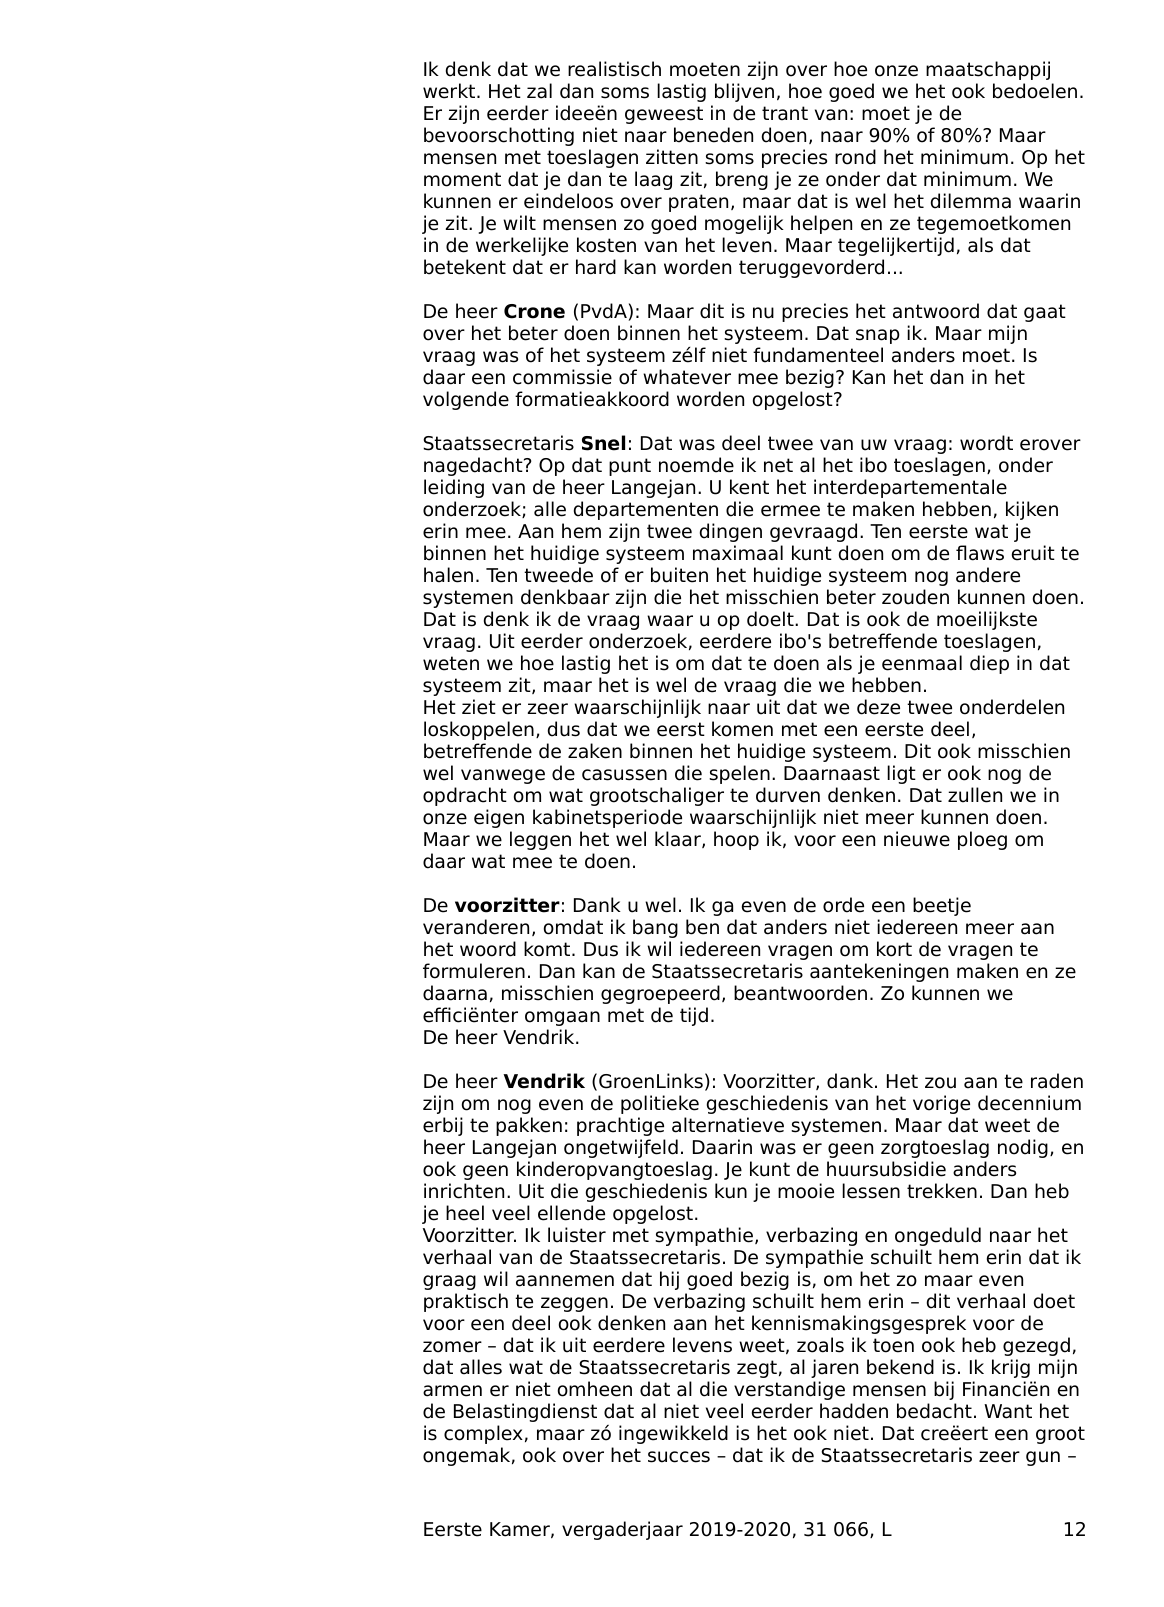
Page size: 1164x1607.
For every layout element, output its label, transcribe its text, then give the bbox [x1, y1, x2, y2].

text Het ziet er zeer waarschijnlijk naar uit dat we deze twee onderdelen loskoppelen, dus dat we eerst komen met een eerste deel, betreffende de zaken binnen het huidige systeem. Dit ook misschien wel vanwege de casussen die spelen. Daarnaast ligt er ook nog de opdracht om wat grootschaliger te durven denken. Dat zullen we in onze eigen kabinetsperiode waarschijnlijk niet meer kunnen doen. Maar we leggen het wel klaar, hoop ik, voor een nieuwe ploeg om daar wat mee te doen. [422, 697, 1087, 873]
text De heer Vendrik. [422, 1027, 1087, 1049]
text De heer Vendrik (GroenLinks): Voorzitter, dank. Het zou aan te raden zijn om nog even de politieke geschiedenis van het vorige decennium erbij te pakken: prachtige alternatieve systemen. Maar dat weet de heer Langejan ongetwijfeld. Daarin was er geen zorgtoeslag nodig, en ook geen kinderopvangtoeslag. Je kunt de huursubsidie anders inrichten. Uit die geschiedenis kun je mooie lessen trekken. Dan heb je heel veel ellende opgelost. [422, 1071, 1087, 1225]
text Voorzitter. Ik luister met sympathie, verbazing en ongeduld naar het verhaal van de Staatssecretaris. De sympathie schuilt hem erin dat ik graag wil aannemen dat hij goed bezig is, om het zo maar even praktisch te zeggen. De verbazing schuilt hem erin – dit verhaal doet voor een deel ook denken aan het kennismakingsgesprek voor de zomer – dat ik uit eerdere levens weet, zoals ik toen ook heb gezegd, dat alles wat de Staatssecretaris zegt, al jaren bekend is. Ik krijg mijn armen er niet omheen dat al die verstandige mensen bij Financiën en de Belastingdienst dat al niet veel eerder hadden bedacht. Want het is complex, maar zó ingewikkeld is het ook niet. Dat creëert een groot ongemak, ook over het succes – dat ik de Staatssecretaris zeer gun – [422, 1225, 1087, 1467]
text De voorzitter: Dank u wel. Ik ga even de orde een beetje veranderen, omdat ik bang ben dat anders niet iedereen meer aan het woord komt. Dus ik wil iedereen vragen om kort de vragen te formuleren. Dan kan de Staatssecretaris aantekeningen maken en ze daarna, misschien gegroepeerd, beantwoorden. Zo kunnen we efficiënter omgaan met de tijd. [422, 895, 1087, 1027]
text Ik denk dat we realistisch moeten zijn over hoe onze maatschappij werkt. Het zal dan soms lastig blijven, hoe goed we het ook bedoelen. Er zijn eerder ideeën geweest in de trant van: moet je de bevoorschotting niet naar beneden doen, naar 90% of 80%? Maar mensen met toeslagen zitten soms precies rond het minimum. Op het moment dat je dan te laag zit, breng je ze onder dat minimum. We kunnen er eindeloos over praten, maar dat is wel het dilemma waarin je zit. Je wilt mensen zo goed mogelijk helpen en ze tegemoetkomen in de werkelijke kosten van het leven. Maar tegelijkertijd, als dat betekent dat er hard kan worden teruggevorderd... [422, 59, 1087, 279]
text Staatssecretaris Snel: Dat was deel twee van uw vraag: wordt erover nagedacht? Op dat punt noemde ik net al het ibo toeslagen, onder leiding van de heer Langejan. U kent het interdepartementale onderzoek; alle departementen die ermee te maken hebben, kijken erin mee. Aan hem zijn twee dingen gevraagd. Ten eerste wat je binnen het huidige systeem maximaal kunt doen om de flaws eruit te halen. Ten tweede of er buiten het huidige systeem nog andere systemen denkbaar zijn die het misschien beter zouden kunnen doen. Dat is denk ik de vraag waar u op doelt. Dat is ook de moeilijkste vraag. Uit eerder onderzoek, eerdere ibo's betreffende toeslagen, weten we hoe lastig het is om dat te doen als je eenmaal diep in dat systeem zit, maar het is wel de vraag die we hebben. [422, 433, 1087, 697]
text De heer Crone (PvdA): Maar dit is nu precies het antwoord dat gaat over het beter doen binnen het systeem. Dat snap ik. Maar mijn vraag was of het systeem zélf niet fundamenteel anders moet. Is daar een commissie of whatever mee bezig? Kan het dan in het volgende formatieakkoord worden opgelost? [422, 301, 1087, 411]
